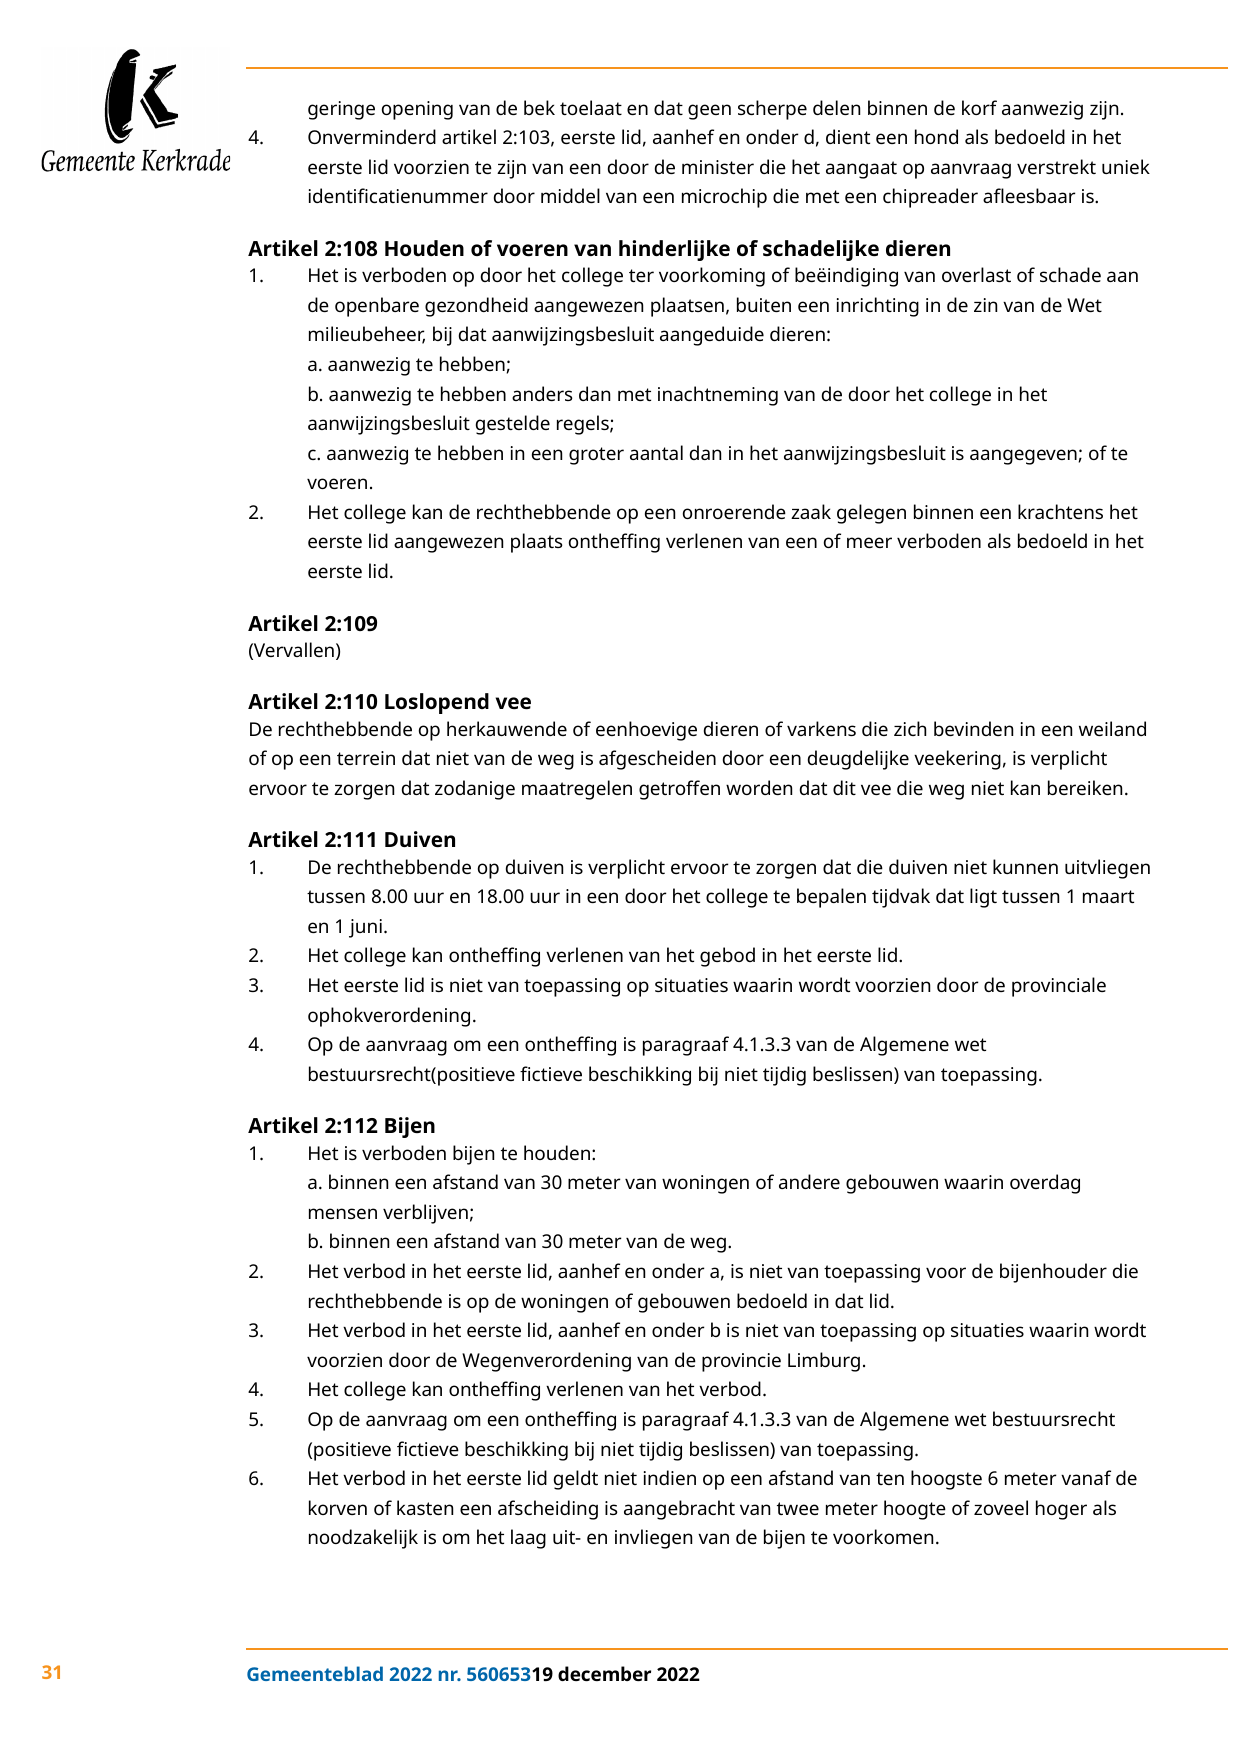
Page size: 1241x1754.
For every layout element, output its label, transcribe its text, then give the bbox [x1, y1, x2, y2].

list Het is verboden op door het college ter voorkoming of beëindiging van overlast of schade aan de openbare gezondheid aangewezen plaatsen, buiten een inrichting in de zin van de Wet milieubeheer, bij dat aanwijzingsbesluit aangeduide dieren: [248, 262, 1152, 347]
picture [41, 47, 231, 172]
text De rechthebbende op herkauwende of eenhoevige dieren of varkens die zich bevinden in een weiland of op een terrein dat niet van de weg is afgescheiden door een deugdelijke veekering, is verplicht ervoor te zorgen dat zodanige maatregelen getroffen worden dat dit vee die weg niet kan bereiken. [248, 716, 1152, 801]
list c. aanwezig te hebben in een groter aantal dan in het aanwijzingsbesluit is aangegeven; of te voeren. [248, 440, 1152, 495]
list Het college kan ontheffing verlenen van het gebod in het eerste lid. [248, 943, 1152, 968]
list De rechthebbende op duiven is verplicht ervoor te zorgen dat die duiven niet kunnen uitvliegen tussen 8.00 uur en 18.00 uur in een door het college te bepalen tijdvak dat ligt tussen 1 maart en 1 juni. [248, 854, 1152, 939]
list Het college kan ontheffing verlenen van het verbod. [248, 1377, 1152, 1402]
list Het is verboden bijen te houden: [248, 1140, 1152, 1166]
list Het verbod in het eerste lid geldt niet indien op een afstand van ten hoogste 6 meter vanaf de korven of kasten een afscheiding is aangebracht van twee meter hoogte of zoveel hoger als noodzakelijk is om het laag uit- en invliegen van de bijen te voorkomen. [248, 1465, 1152, 1550]
list a. aanwezig te hebben; [248, 351, 1152, 377]
text Artikel 2:112 Bijen [248, 1111, 1152, 1140]
text Artikel 2:109 [248, 609, 1152, 637]
list b. binnen een afstand van 30 meter van de weg. [248, 1229, 1152, 1254]
list geringe opening van de bek toelaat en dat geen scherpe delen binnen de korf aanwezig zijn. [248, 95, 1152, 121]
list Op de aanvraag om een ontheffing is paragraaf 4.1.3.3 van de Algemene wet bestuursrecht(positieve fictieve beschikking bij niet tijdig beslissen) van toepassing. [248, 1031, 1152, 1087]
list Het college kan de rechthebbende op een onroerende zaak gelegen binnen een krachtens het eerste lid aangewezen plaats ontheffing verlenen van een of meer verboden als bedoeld in het eerste lid. [248, 499, 1152, 584]
list Het verbod in het eerste lid, aanhef en onder b is niet van toepassing op situaties waarin wordt voorzien door de Wegenverordening van de provincie Limburg. [248, 1317, 1152, 1373]
list b. aanwezig te hebben anders dan met inachtneming van de door het college in het aanwijzingsbesluit gestelde regels; [248, 381, 1152, 436]
list Het eerste lid is niet van toepassing op situaties waarin wordt voorzien door de provinciale ophokverordening. [248, 972, 1152, 1028]
list Het verbod in het eerste lid, aanhef en onder a, is niet van toepassing voor de bijenhouder die rechthebbende is op de woningen of gebouwen bedoeld in dat lid. [248, 1258, 1152, 1313]
text Artikel 2:110 Loslopend vee [248, 687, 1152, 716]
text (Vervallen) [248, 637, 1152, 663]
list a. binnen een afstand van 30 meter van woningen of andere gebouwen waarin overdag mensen verblijven; [248, 1169, 1152, 1225]
list Op de aanvraag om een ontheffing is paragraaf 4.1.3.3 van de Algemene wet bestuursrecht (positieve fictieve beschikking bij niet tijdig beslissen) van toepassing. [248, 1406, 1152, 1461]
text Artikel 2:108 Houden of voeren van hinderlijke of schadelijke dieren [248, 234, 1152, 262]
text Artikel 2:111 Duiven [248, 826, 1152, 854]
list Onverminderd artikel 2:103, eerste lid, aanhef en onder d, dient een hond als bedoeld in het eerste lid voorzien te zijn van een door de minister die het aangaat op aanvraag verstrekt uniek identificatienummer door middel van een microchip die met een chipreader afleesbaar is. [248, 124, 1152, 209]
